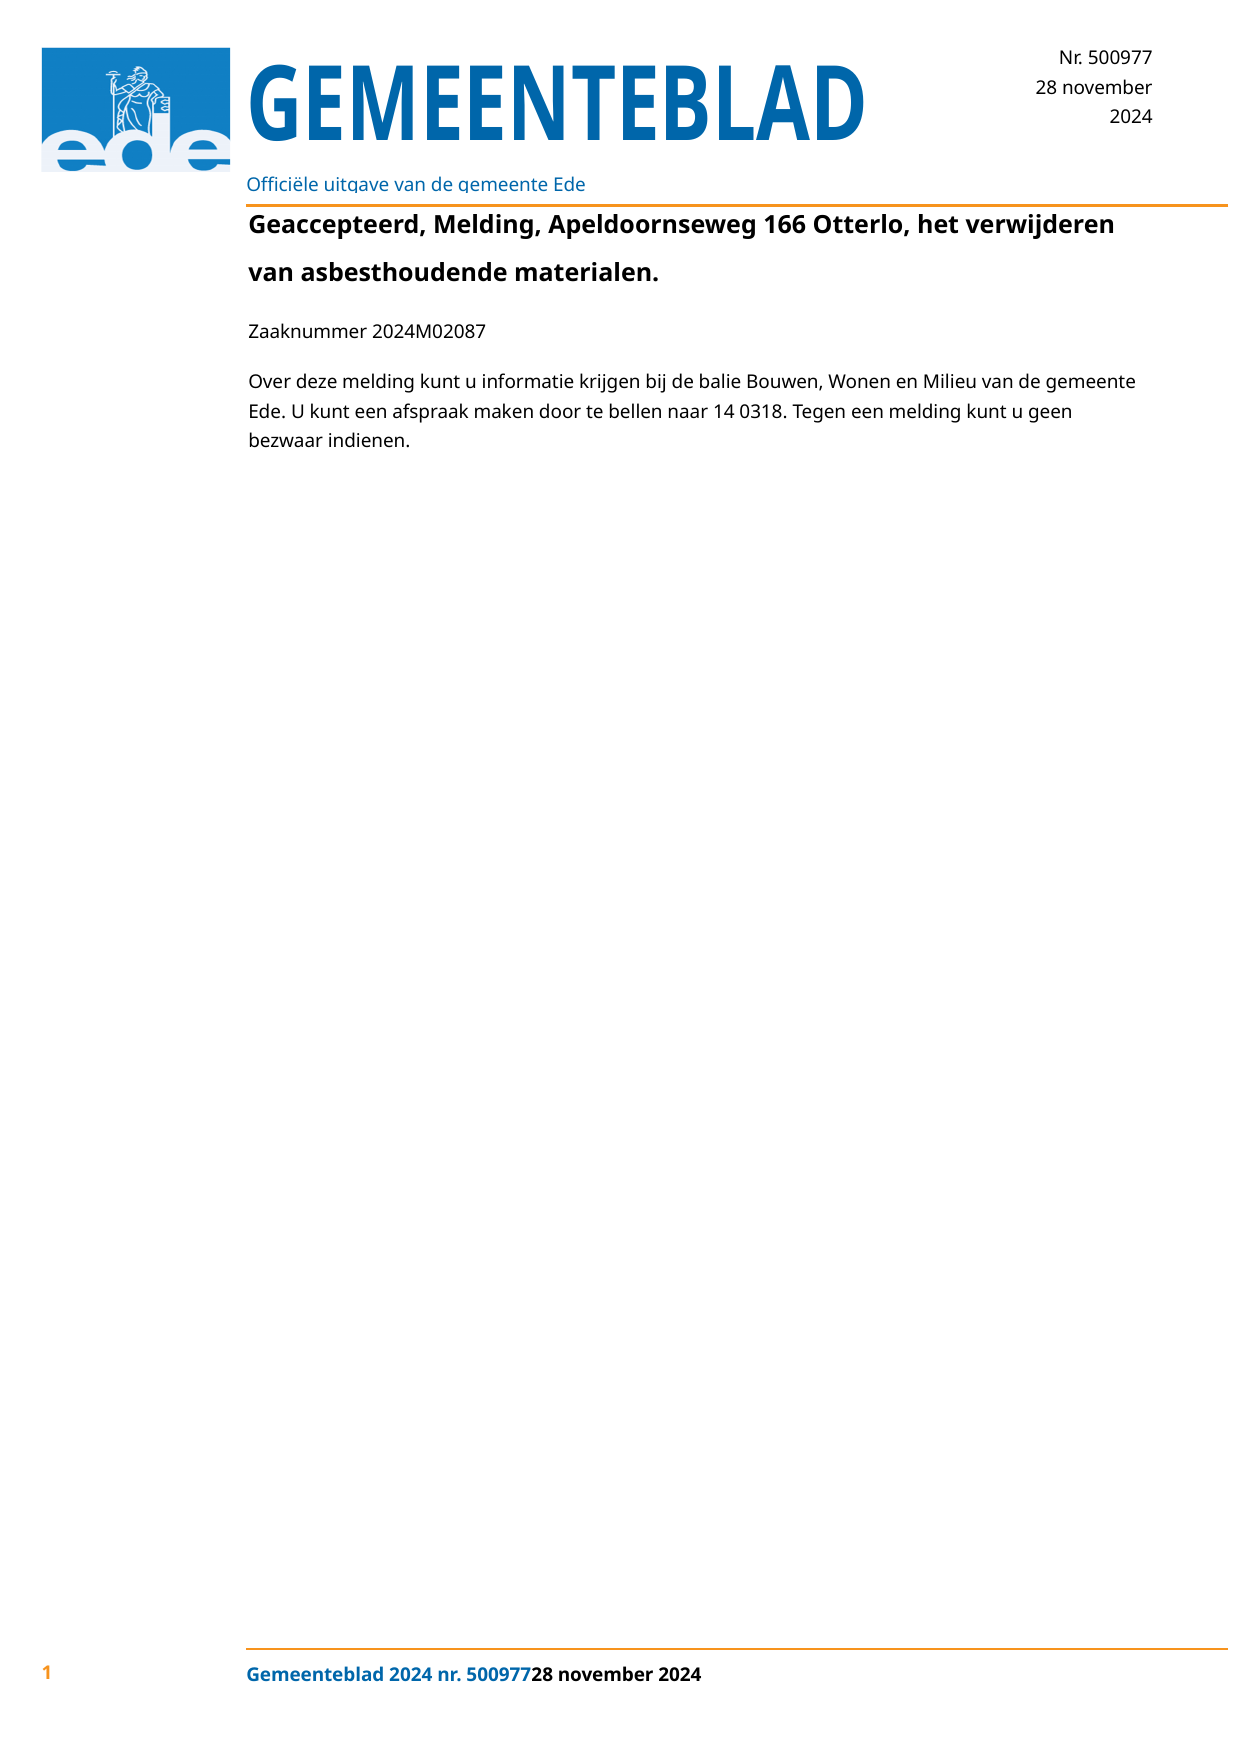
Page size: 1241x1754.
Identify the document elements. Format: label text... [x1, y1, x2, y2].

text Zaaknummer 2024M02087 [248, 318, 1152, 344]
text Geaccepteerd, Melding, Apeldoornseweg 166 Otterlo, het verwijderen van asbesthoudende materialen. [248, 207, 1152, 288]
picture [41, 47, 231, 172]
text Over deze melding kunt u informatie krijgen bij de balie Bouwen, Wonen en Milieu van de gemeente Ede. U kunt een afspraak maken door te bellen naar 14 0318. Tegen een melding kunt u geen bezwaar indienen. [248, 368, 1152, 453]
